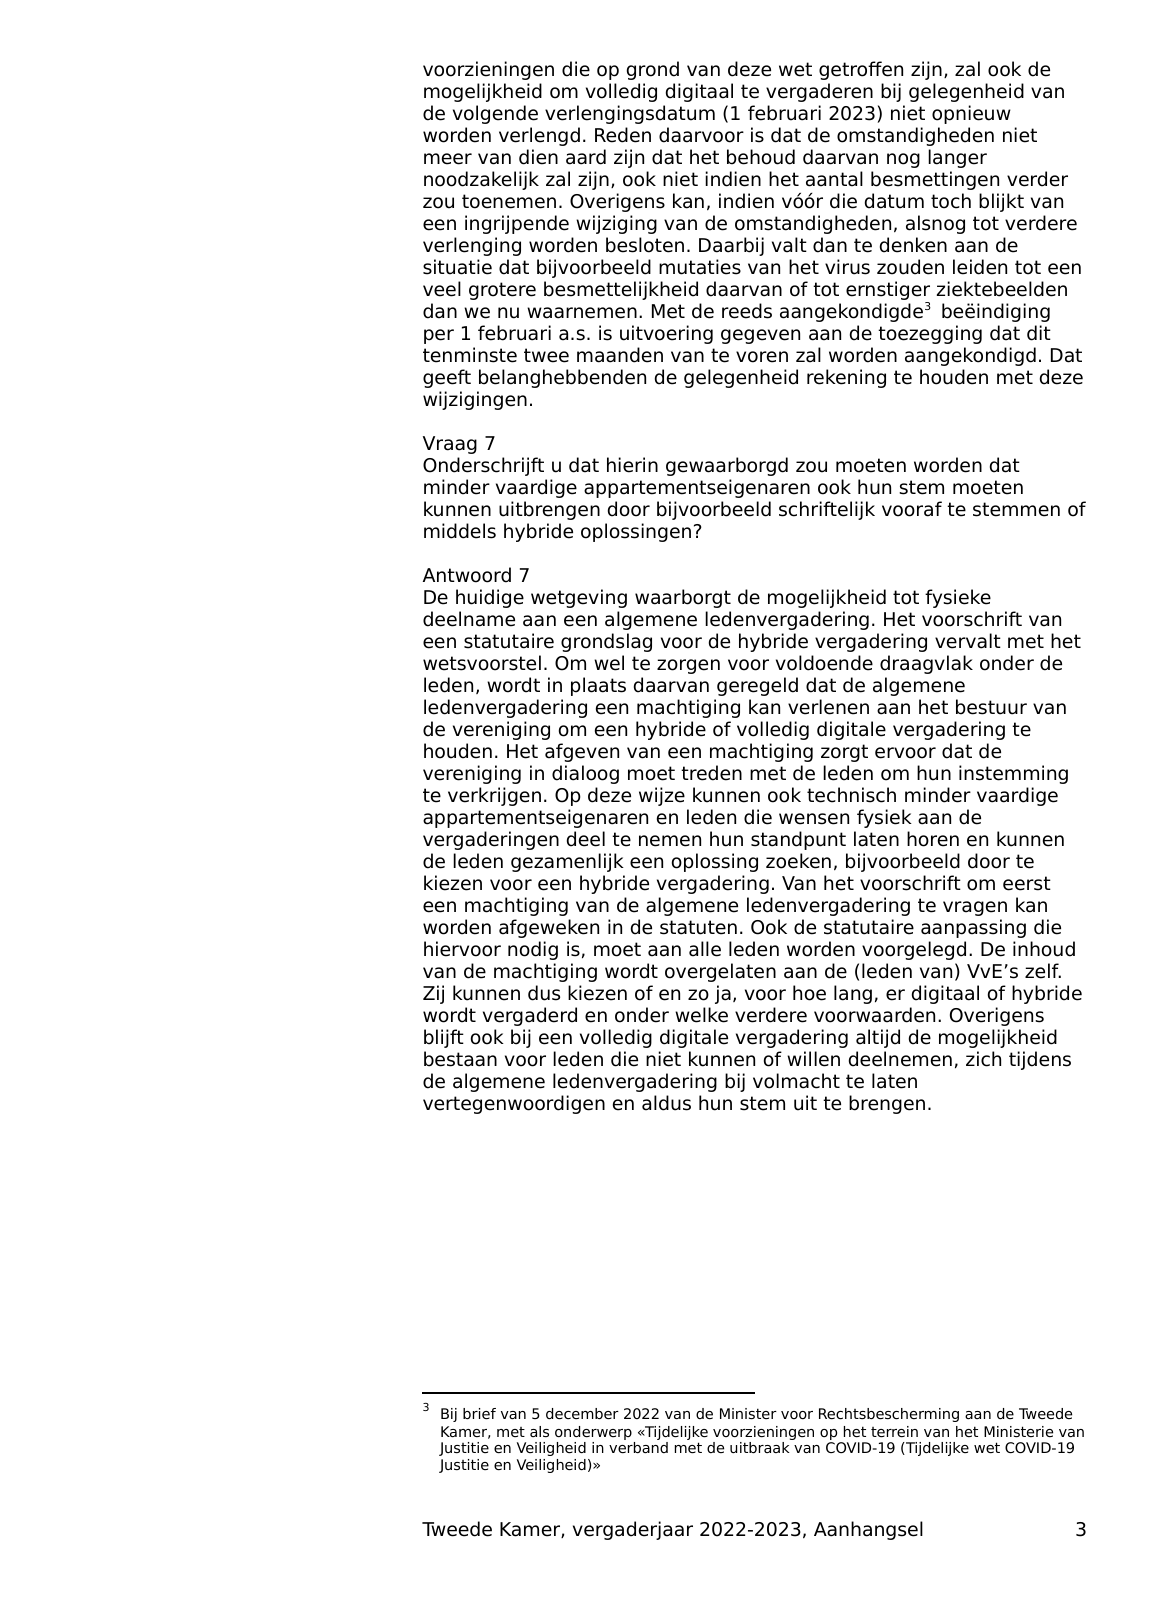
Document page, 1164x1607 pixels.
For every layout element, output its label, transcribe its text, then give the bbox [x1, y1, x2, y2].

text Bij brief van 5 december 2022 van de Minister voor Rechtsbescherming aan de Tweede Kamer, met als onderwerp «Tijdelijke voorzieningen op het terrein van het Ministerie van Justitie en Veiligheid in verband met de uitbraak van COVID-19 (Tijdelijke wet COVID-19 Justitie en Veiligheid)» [422, 1402, 1087, 1474]
text Onderschrijft u dat hierin gewaarborgd zou moeten worden dat minder vaardige appartementseigenaren ook hun stem moeten kunnen uitbrengen door bijvoorbeeld schriftelijk vooraf te stemmen of middels hybride oplossingen? [422, 455, 1087, 543]
text voorzieningen die op grond van deze wet getroffen zijn, zal ook de mogelijkheid om volledig digitaal te vergaderen bij gelegenheid van de volgende verlengingsdatum (1 februari 2023) niet opnieuw worden verlengd. Reden daarvoor is dat de omstandigheden niet meer van dien aard zijn dat het behoud daarvan nog langer noodzakelijk zal zijn, ook niet indien het aantal besmettingen verder zou toenemen. Overigens kan, indien vóór die datum toch blijkt van een ingrijpende wijziging van de omstandigheden, alsnog tot verdere verlenging worden besloten. Daarbij valt dan te denken aan de situatie dat bijvoorbeeld mutaties van het virus zouden leiden tot een veel grotere besmettelijkheid daarvan of tot ernstiger ziektebeelden dan we nu waarnemen. Met de reeds aangekondigde beëindiging per 1 februari a.s. is uitvoering gegeven aan de toezegging dat dit tenminste twee maanden van te voren zal worden aangekondigd. Dat geeft belanghebbenden de gelegenheid rekening te houden met deze wijzigingen. [422, 59, 1087, 411]
text Antwoord 7 [422, 565, 1087, 587]
text Vraag 7 [422, 433, 1087, 455]
text De huidige wetgeving waarborgt de mogelijkheid tot fysieke deelname aan een algemene ledenvergadering. Het voorschrift van een statutaire grondslag voor de hybride vergadering vervalt met het wetsvoorstel. Om wel te zorgen voor voldoende draagvlak onder de leden, wordt in plaats daarvan geregeld dat de algemene ledenvergadering een machtiging kan verlenen aan het bestuur van de vereniging om een hybride of volledig digitale vergadering te houden. Het afgeven van een machtiging zorgt ervoor dat de vereniging in dialoog moet treden met de leden om hun instemming te verkrijgen. Op deze wijze kunnen ook technisch minder vaardige appartementseigenaren en leden die wensen fysiek aan de vergaderingen deel te nemen hun standpunt laten horen en kunnen de leden gezamenlijk een oplossing zoeken, bijvoorbeeld door te kiezen voor een hybride vergadering. Van het voorschrift om eerst een machtiging van de algemene ledenvergadering te vragen kan worden afgeweken in de statuten. Ook de statutaire aanpassing die hiervoor nodig is, moet aan alle leden worden voorgelegd. De inhoud van de machtiging wordt overgelaten aan de (leden van) VvE’s zelf. Zij kunnen dus kiezen of en zo ja, voor hoe lang, er digitaal of hybride wordt vergaderd en onder welke verdere voorwaarden. Overigens blijft ook bij een volledig digitale vergadering altijd de mogelijkheid bestaan voor leden die niet kunnen of willen deelnemen, zich tijdens de algemene ledenvergadering bij volmacht te laten vertegenwoordigen en aldus hun stem uit te brengen. [422, 587, 1087, 1114]
